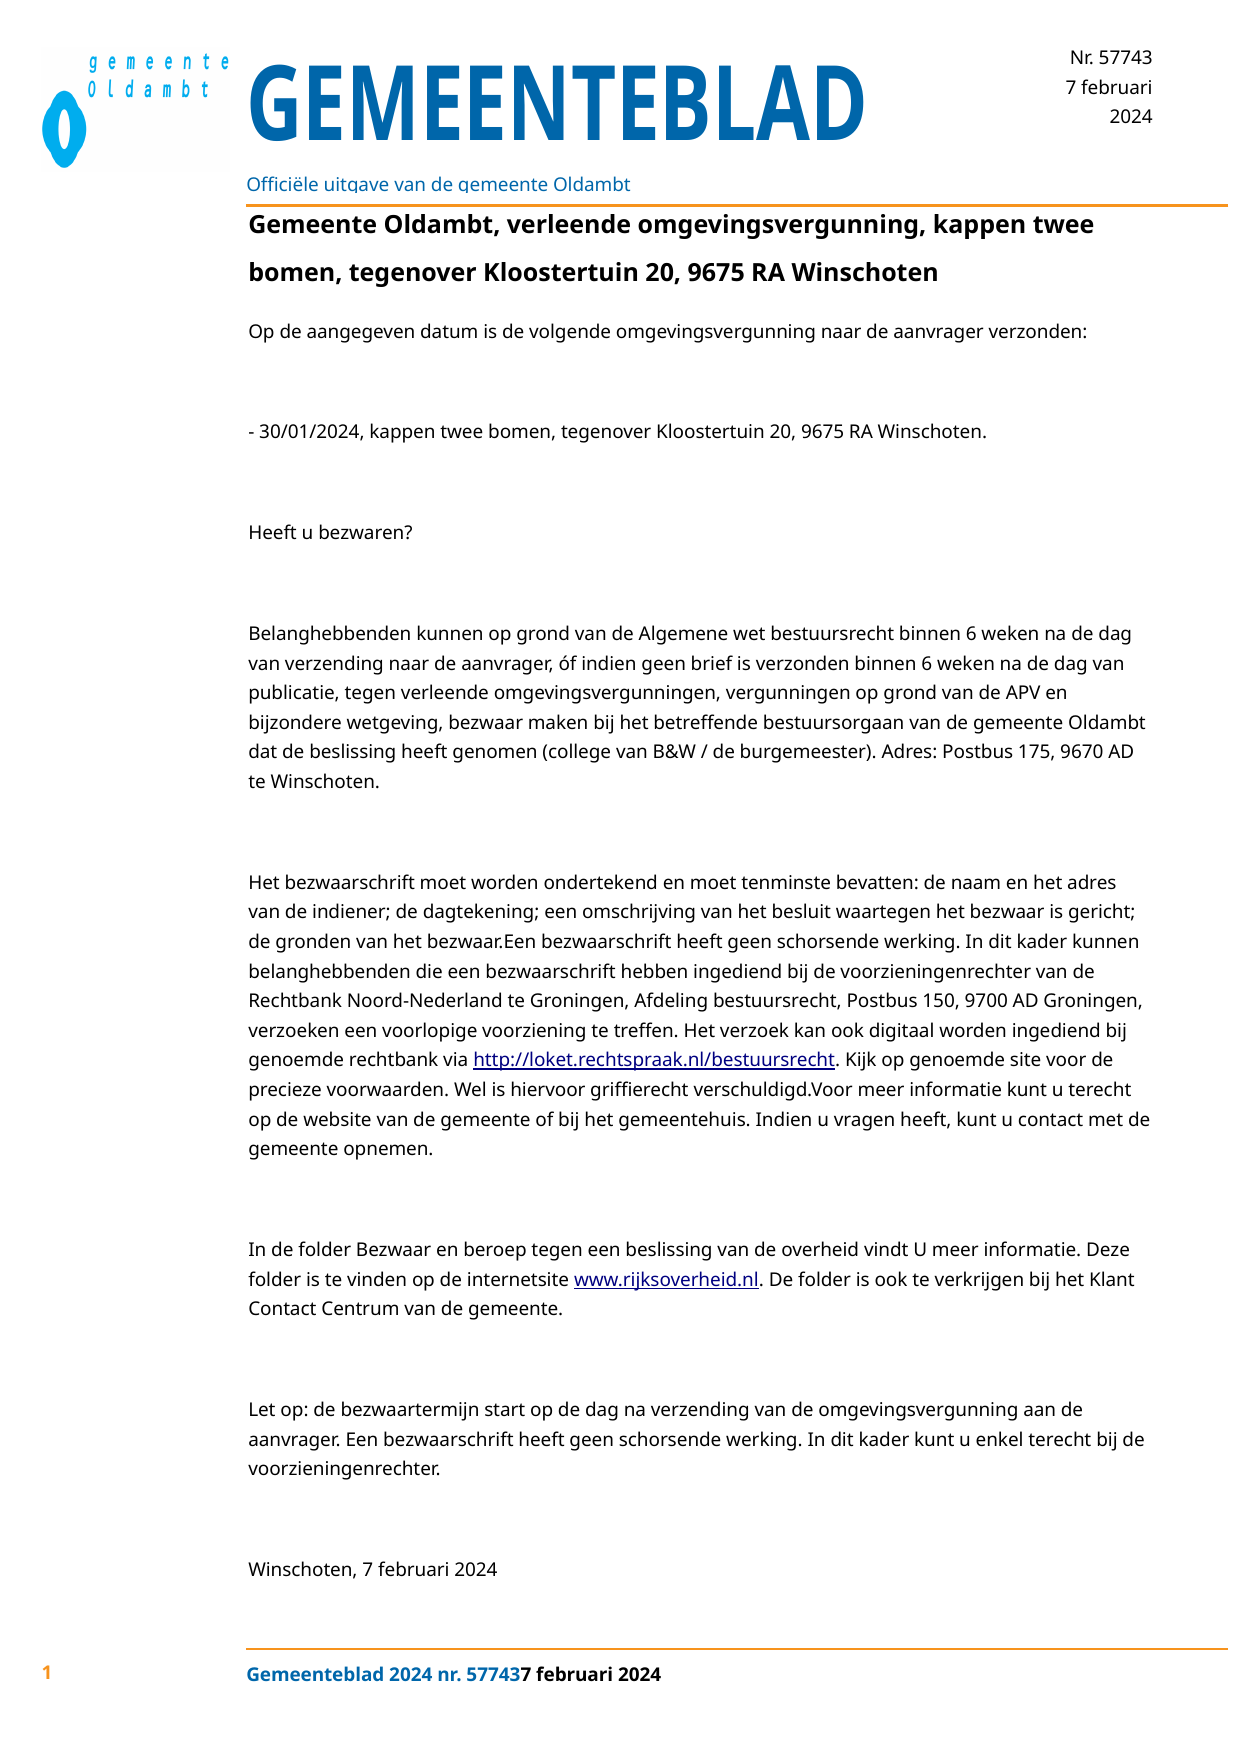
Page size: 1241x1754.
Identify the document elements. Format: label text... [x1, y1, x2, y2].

text Het bezwaarschrift moet worden ondertekend en moet tenminste bevatten: de naam en het adres van de indiener; de dagtekening; een omschrijving van het besluit waartegen het bezwaar is gericht; de gronden van het bezwaar.Een bezwaarschrift heeft geen schorsende werking. In dit kader kunnen belanghebbenden die een bezwaarschrift hebben ingediend bij de voorzieningenrechter van de Rechtbank Noord-Nederland te Groningen, Afdeling bestuursrecht, Postbus 150, 9700 AD Groningen, verzoeken een voorlopige voorziening te treffen. Het verzoek kan ook digitaal worden ingediend bij genoemde rechtbank via http://loket.rechtspraak.nl/bestuursrecht. Kijk op genoemde site voor de precieze voorwaarden. Wel is hiervoor griffierecht verschuldigd.Voor meer informatie kunt u terecht op de website van de gemeente of bij het gemeentehuis. Indien u vragen heeft, kunt u contact met de gemeente opnemen. [248, 869, 1152, 1161]
text In de folder Bezwaar en beroep tegen een beslissing van de overheid vindt U meer informatie. Deze folder is te vinden op de internetsite www.rijksoverheid.nl. De folder is ook te verkrijgen bij het Klant Contact Centrum van de gemeente. [248, 1236, 1152, 1321]
text Op de aangegeven datum is de volgende omgevingsvergunning naar de aanvrager verzonden: [248, 318, 1152, 344]
text Winschoten, 7 februari 2024 [248, 1556, 1152, 1582]
text - 30/01/2024, kappen twee bomen, tegenover Kloostertuin 20, 9675 RA Winschoten. [248, 419, 1152, 444]
text Let op: de bezwaartermijn start op de dag na verzending van de omgevingsvergunning aan de aanvrager. Een bezwaarschrift heeft geen schorsende werking. In dit kader kunt u enkel terecht bij de voorzieningenrechter. [248, 1396, 1152, 1481]
text Gemeente Oldambt, verleende omgevingsvergunning, kappen twee bomen, tegenover Kloostertuin 20, 9675 RA Winschoten [248, 207, 1152, 288]
picture [41, 47, 231, 172]
text Heeft u bezwaren? [248, 519, 1152, 545]
text Belanghebbenden kunnen op grond van de Algemene wet bestuursrecht binnen 6 weken na de dag van verzending naar de aanvrager, óf indien geen brief is verzonden binnen 6 weken na de dag van publicatie, tegen verleende omgevingsvergunningen, vergunningen op grond van de APV en bijzondere wetgeving, bezwaar maken bij het betreffende bestuursorgaan van de gemeente Oldambt dat de beslissing heeft genomen (college van B&W / de burgemeester). Adres: Postbus 175, 9670 AD te Winschoten. [248, 620, 1152, 794]
